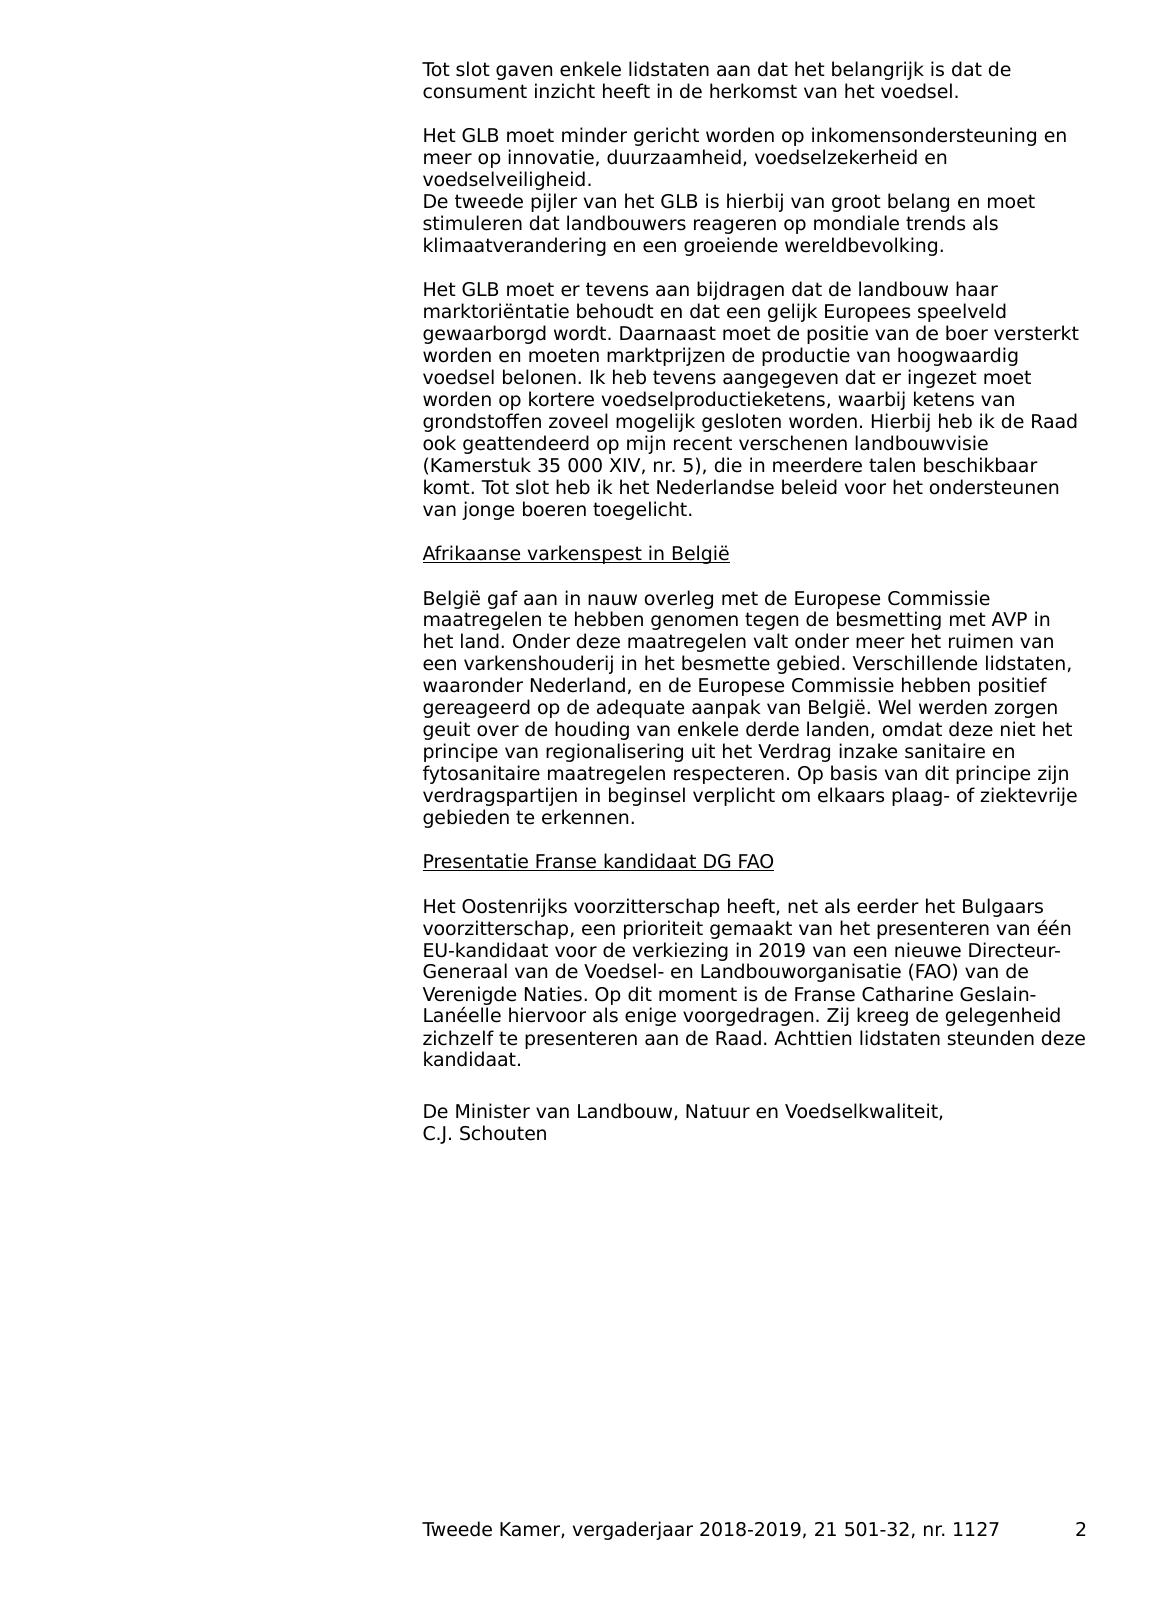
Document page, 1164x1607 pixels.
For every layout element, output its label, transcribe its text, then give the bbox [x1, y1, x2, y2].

text De tweede pijler van het GLB is hierbij van groot belang en moet stimuleren dat landbouwers reageren op mondiale trends als klimaatverandering en een groeiende wereldbevolking. [422, 191, 1087, 257]
subtitle Presentatie Franse kandidaat DG FAO [422, 851, 1087, 873]
text Het Oostenrijks voorzitterschap heeft, net als eerder het Bulgaars voorzitterschap, een prioriteit gemaakt van het presenteren van één EU-kandidaat voor de verkiezing in 2019 van een nieuwe Directeur-Generaal van de Voedsel- en Landbouworganisatie (FAO) van de Verenigde Naties. Op dit moment is de Franse Catharine Geslain-Lanéelle hiervoor als enige voorgedragen. Zij kreeg de gelegenheid zichzelf te presenteren aan de Raad. Achttien lidstaten steunden deze kandidaat. [422, 896, 1087, 1071]
text België gaf aan in nauw overleg met de Europese Commissie maatregelen te hebben genomen tegen de besmetting met AVP in het land. Onder deze maatregelen valt onder meer het ruimen van een varkenshouderij in het besmette gebied. Verschillende lidstaten, waaronder Nederland, en de Europese Commissie hebben positief gereageerd op de adequate aanpak van België. Wel werden zorgen geuit over de houding van enkele derde landen, omdat deze niet het principe van regionalisering uit het Verdrag inzake sanitaire en fytosanitaire maatregelen respecteren. Op basis van dit principe zijn verdragspartijen in beginsel verplicht om elkaars plaag- of ziektevrije gebieden te erkennen. [422, 587, 1087, 829]
text Tot slot gaven enkele lidstaten aan dat het belangrijk is dat de consument inzicht heeft in de herkomst van het voedsel. [422, 59, 1087, 103]
subtitle Afrikaanse varkenspest in België [422, 543, 1087, 565]
text Het GLB moet er tevens aan bijdragen dat de landbouw haar marktoriëntatie behoudt en dat een gelijk Europees speelveld gewaarborgd wordt. Daarnaast moet de positie van de boer versterkt worden en moeten marktprijzen de productie van hoogwaardig voedsel belonen. Ik heb tevens aangegeven dat er ingezet moet worden op kortere voedselproductieketens, waarbij ketens van grondstoffen zoveel mogelijk gesloten worden. Hierbij heb ik de Raad ook geattendeerd op mijn recent verschenen landbouwvisie (Kamerstuk 35 000 XIV, nr. 5), die in meerdere talen beschikbaar komt. Tot slot heb ik het Nederlandse beleid voor het ondersteunen van jonge boeren toegelicht. [422, 279, 1087, 521]
text De Minister van Landbouw, Natuur en Voedselkwaliteit, C.J. Schouten [422, 1101, 1087, 1145]
text Het GLB moet minder gericht worden op inkomensondersteuning en meer op innovatie, duurzaamheid, voedselzekerheid en voedselveiligheid. [422, 125, 1087, 191]
